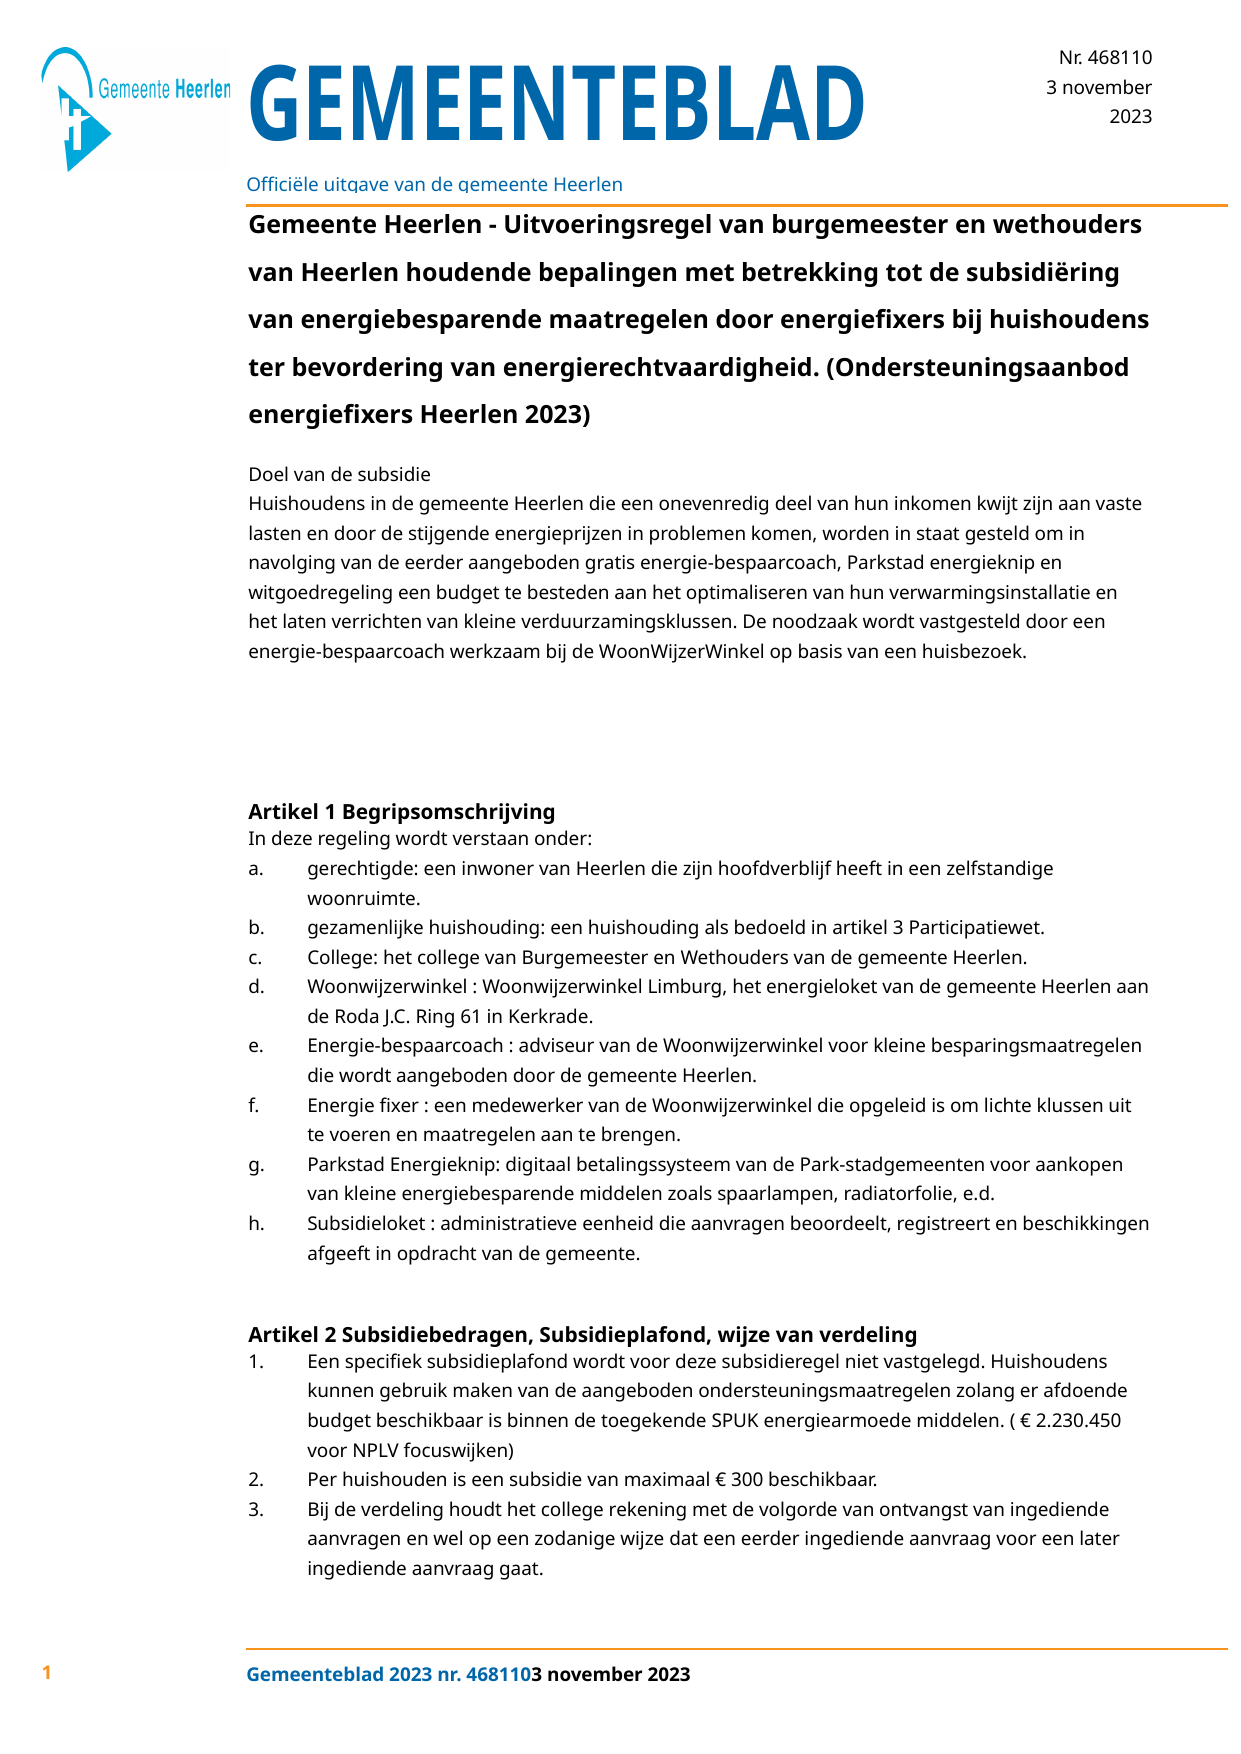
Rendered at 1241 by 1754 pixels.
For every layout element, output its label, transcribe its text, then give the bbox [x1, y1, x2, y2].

text Artikel 2 Subsidiebedragen, Subsidieplafond, wijze van verdeling [248, 1320, 1152, 1348]
list gerechtigde: een inwoner van Heerlen die zijn hoofdverblijf heeft in een zelfstandige woonruimte. [248, 855, 1152, 910]
text Huishoudens in de gemeente Heerlen die een onevenredig deel van hun inkomen kwijt zijn aan vaste lasten en door de stijgende energieprijzen in problemen komen, worden in staat gesteld om in navolging van de eerder aangeboden gratis energie-bespaarcoach, Parkstad energieknip en witgoedregeling een budget te besteden aan het optimaliseren van hun verwarmingsinstallatie en het laten verrichten van kleine verduurzamingsklussen. De noodzaak wordt vastgesteld door een energie-bespaarcoach werkzaam bij de WoonWijzerWinkel op basis van een huisbezoek. [248, 490, 1152, 664]
list Subsidieloket : administratieve eenheid die aanvragen beoordeelt, registreert en beschikkingen afgeeft in opdracht van de gemeente. [248, 1210, 1152, 1265]
list Een specifiek subsidieplafond wordt voor deze subsidieregel niet vastgelegd. Huishoudens kunnen gebruik maken van de aangeboden ondersteuningsmaatregelen zolang er afdoende budget beschikbaar is binnen de toegekende SPUK energiearmoede middelen. ( € 2.230.450 voor NPLV focuswijken) [248, 1348, 1152, 1463]
list College: het college van Burgemeester en Wethouders van de gemeente Heerlen. [248, 944, 1152, 969]
list Energie fixer : een medewerker van de Woonwijzerwinkel die opgeleid is om lichte klussen uit te voeren en maatregelen aan te brengen. [248, 1092, 1152, 1147]
text In deze regeling wordt verstaan onder: [248, 826, 1152, 851]
list Energie-bespaarcoach : adviseur van de Woonwijzerwinkel voor kleine besparingsmaatregelen die wordt aangeboden door de gemeente Heerlen. [248, 1033, 1152, 1088]
text Gemeente Heerlen - Uitvoeringsregel van burgemeester en wethouders van Heerlen houdende bepalingen met betrekking tot de subsidiëring van energiebesparende maatregelen door energiefixers bij huishoudens ter bevordering van energierechtvaardigheid. (Ondersteuningsaanbod energiefixers Heerlen 2023) [248, 207, 1152, 431]
list Bij de verdeling houdt het college rekening met de volgorde van ontvangst van ingediende aanvragen en wel op een zodanige wijze dat een eerder ingediende aanvraag voor een later ingediende aanvraag gaat. [248, 1496, 1152, 1581]
picture [41, 47, 231, 172]
list Woonwijzerwinkel : Woonwijzerwinkel Limburg, het energieloket van de gemeente Heerlen aan de Roda J.C. Ring 61 in Kerkrade. [248, 973, 1152, 1029]
picture [41, 47, 59, 70]
list Parkstad Energieknip: digitaal betalingssysteem van de Park-stadgemeenten voor aankopen van kleine energiebesparende middelen zoals spaarlampen, radiatorfolie, e.d. [248, 1151, 1152, 1206]
list gezamenlijke huishouding: een huishouding als bedoeld in artikel 3 Participatiewet. [248, 914, 1152, 940]
list Per huishouden is een subsidie van maximaal € 300 beschikbaar. [248, 1466, 1152, 1492]
text Artikel 1 Begripsomschrijving [248, 797, 1152, 826]
text Doel van de subsidie [248, 461, 1152, 486]
